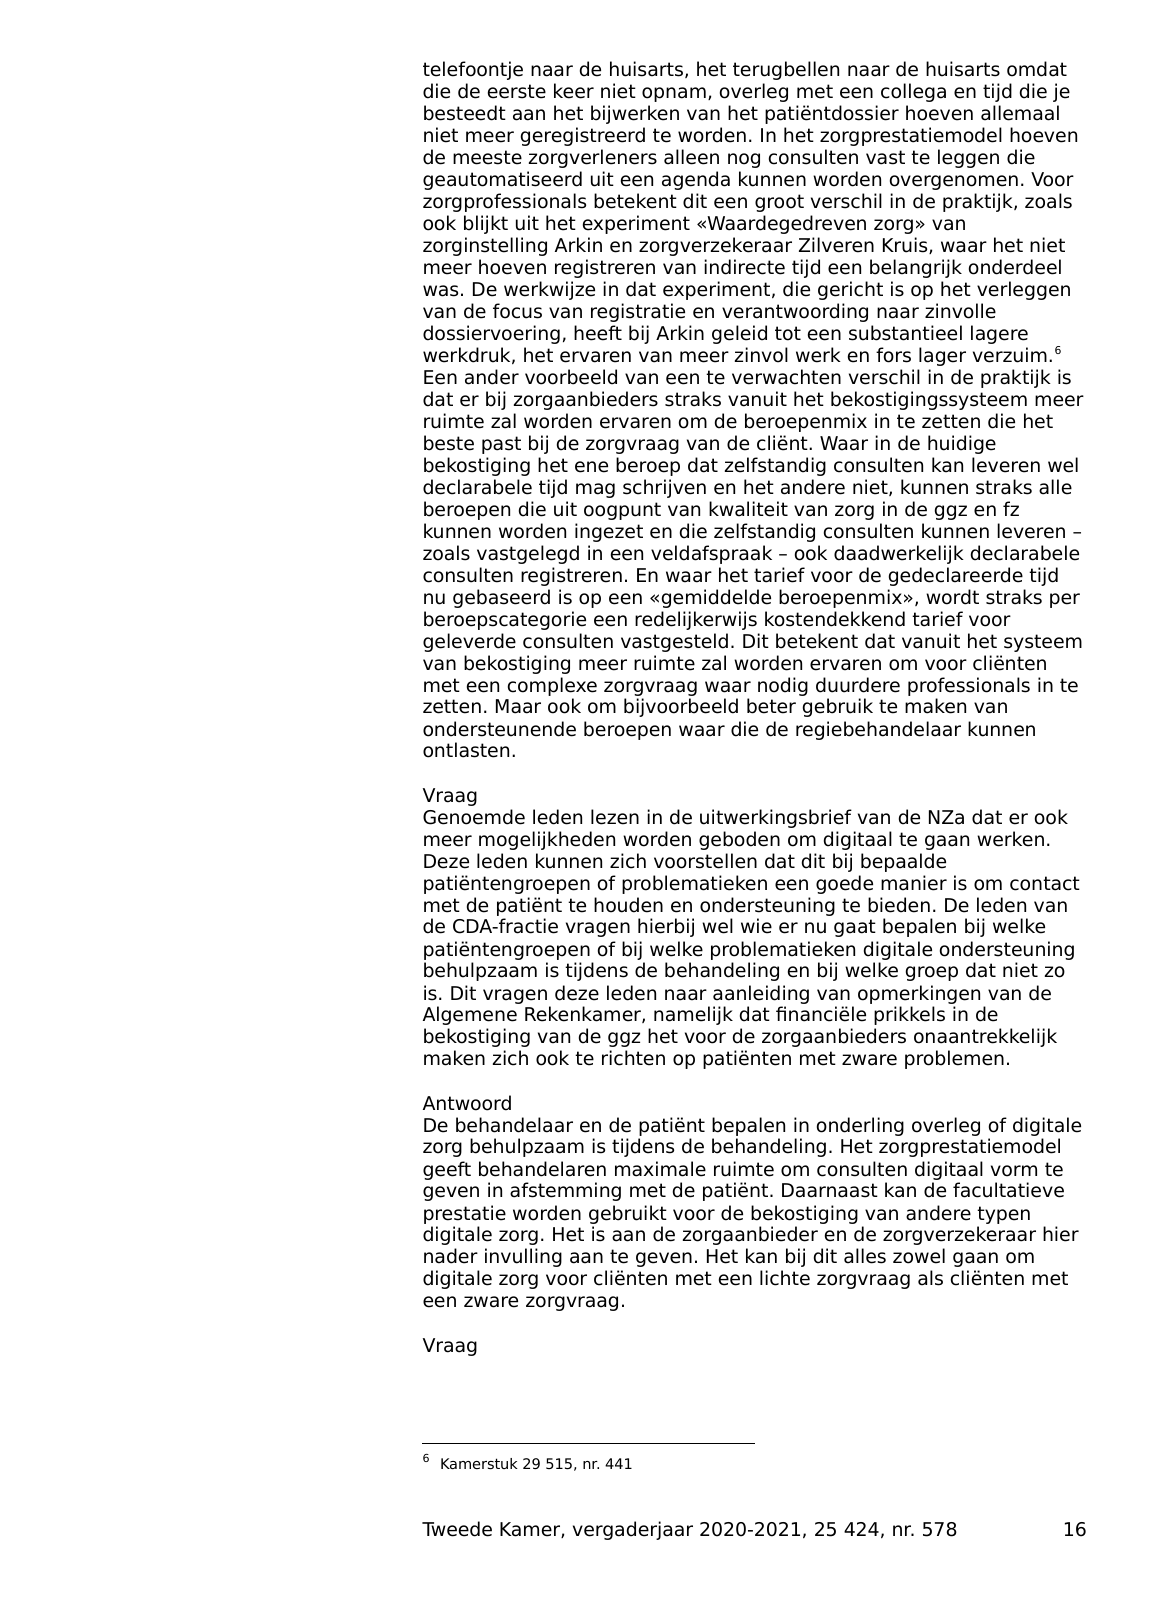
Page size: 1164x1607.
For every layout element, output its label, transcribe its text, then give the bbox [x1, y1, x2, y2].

text Een ander voorbeeld van een te verwachten verschil in de praktijk is dat er bij zorgaanbieders straks vanuit het bekostigingssysteem meer ruimte zal worden ervaren om de beroepenmix in te zetten die het beste past bij de zorgvraag van de cliënt. Waar in de huidige bekostiging het ene beroep dat zelfstandig consulten kan leveren wel declarabele tijd mag schrijven en het andere niet, kunnen straks alle beroepen die uit oogpunt van kwaliteit van zorg in de ggz en fz kunnen worden ingezet en die zelfstandig consulten kunnen leveren – zoals vastgelegd in een veldafspraak – ook daadwerkelijk declarabele consulten registreren. En waar het tarief voor de gedeclareerde tijd nu gebaseerd is op een «gemiddelde beroepenmix», wordt straks per beroepscategorie een redelijkerwijs kostendekkend tarief voor geleverde consulten vastgesteld. Dit betekent dat vanuit het systeem van bekostiging meer ruimte zal worden ervaren om voor cliënten met een complexe zorgvraag waar nodig duurdere professionals in te zetten. Maar ook om bijvoorbeeld beter gebruik te maken van ondersteunende beroepen waar die de regiebehandelaar kunnen ontlasten. [422, 367, 1087, 762]
text telefoontje naar de huisarts, het terugbellen naar de huisarts omdat die de eerste keer niet opnam, overleg met een collega en tijd die je besteedt aan het bijwerken van het patiëntdossier hoeven allemaal niet meer geregistreerd te worden. In het zorgprestatiemodel hoeven de meeste zorgverleners alleen nog consulten vast te leggen die geautomatiseerd uit een agenda kunnen worden overgenomen. Voor zorgprofessionals betekent dit een groot verschil in de praktijk, zoals ook blijkt uit het experiment «Waardegedreven zorg» van zorginstelling Arkin en zorgverzekeraar Zilveren Kruis, waar het niet meer hoeven registreren van indirecte tijd een belangrijk onderdeel was. De werkwijze in dat experiment, die gericht is op het verleggen van de focus van registratie en verantwoording naar zinvolle dossiervoering, heeft bij Arkin geleid tot een substantieel lagere werkdruk, het ervaren van meer zinvol werk en fors lager verzuim. [422, 59, 1087, 367]
text De behandelaar en de patiënt bepalen in onderling overleg of digitale zorg behulpzaam is tijdens de behandeling. Het zorgprestatiemodel geeft behandelaren maximale ruimte om consulten digitaal vorm te geven in afstemming met de patiënt. Daarnaast kan de facultatieve prestatie worden gebruikt voor de bekostiging van andere typen digitale zorg. Het is aan de zorgaanbieder en de zorgverzekeraar hier nader invulling aan te geven. Het kan bij dit alles zowel gaan om digitale zorg voor cliënten met een lichte zorgvraag als cliënten met een zware zorgvraag. [422, 1114, 1087, 1312]
text Antwoord [422, 1092, 1087, 1114]
text Genoemde leden lezen in de uitwerkingsbrief van de NZa dat er ook meer mogelijkheden worden geboden om digitaal te gaan werken. Deze leden kunnen zich voorstellen dat dit bij bepaalde patiëntengroepen of problematieken een goede manier is om contact met de patiënt te houden en ondersteuning te bieden. De leden van de CDA-fractie vragen hierbij wel wie er nu gaat bepalen bij welke patiëntengroepen of bij welke problematieken digitale ondersteuning behulpzaam is tijdens de behandeling en bij welke groep dat niet zo is. Dit vragen deze leden naar aanleiding van opmerkingen van de Algemene Rekenkamer, namelijk dat financiële prikkels in de bekostiging van de ggz het voor de zorgaanbieders onaantrekkelijk maken zich ook te richten op patiënten met zware problemen. [422, 807, 1087, 1070]
text Vraag [422, 1334, 1087, 1356]
text Vraag [422, 784, 1087, 807]
text Kamerstuk 29 515, nr. 441 [422, 1452, 1087, 1474]
